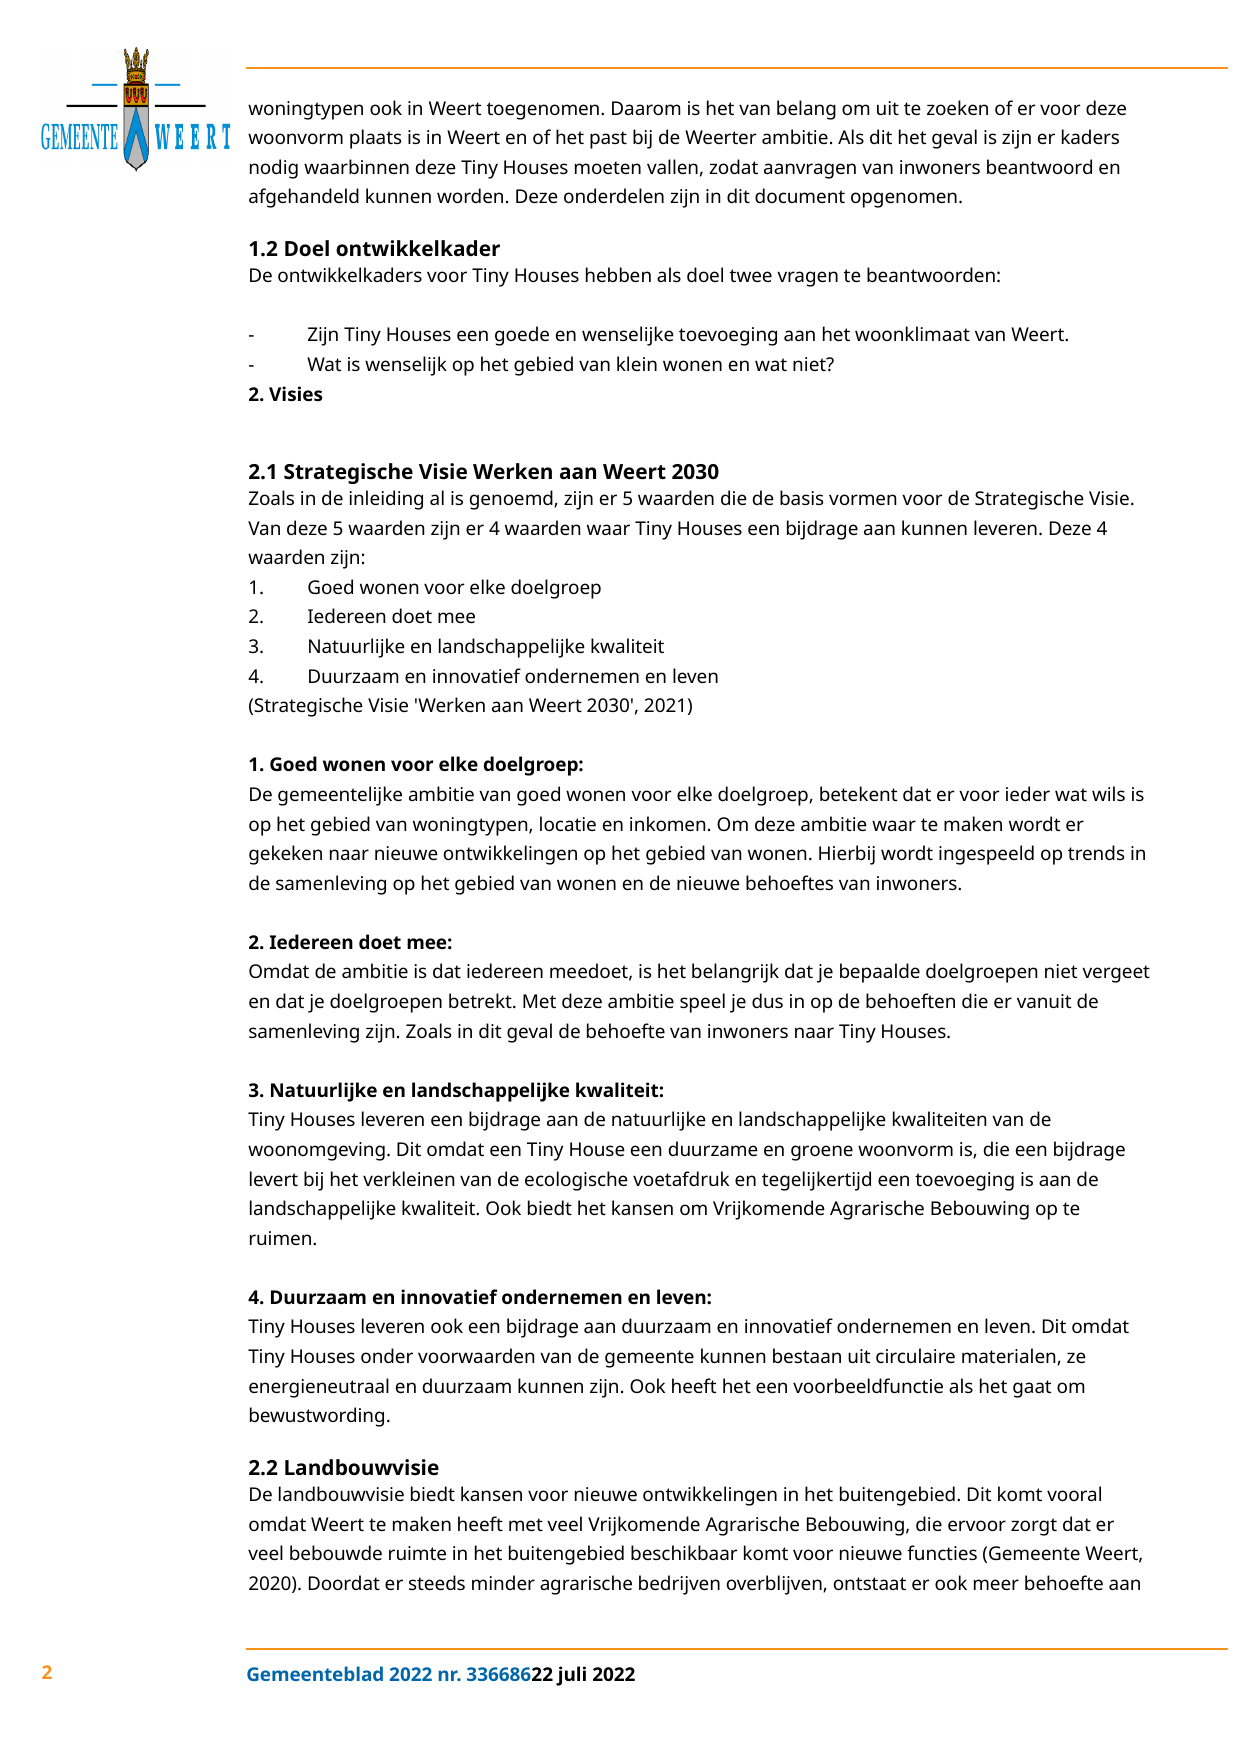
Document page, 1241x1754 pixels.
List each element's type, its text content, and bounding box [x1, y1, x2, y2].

list Duurzaam en innovatief ondernemen en leven [248, 663, 1152, 688]
text 1. Goed wonen voor elke doelgroep: [248, 752, 1152, 777]
text De ontwikkelkaders voor Tiny Houses hebben als doel twee vragen te beantwoorden: [248, 262, 1152, 288]
text 3. Natuurlijke en landschappelijke kwaliteit: [248, 1077, 1152, 1103]
text Tiny Houses leveren ook een bijdrage aan duurzaam en innovatief ondernemen en leven. Dit omdat Tiny Houses onder voorwaarden van de gemeente kunnen bestaan uit circulaire materialen, ze energieneutraal en duurzaam kunnen zijn. Ook heeft het een voorbeeldfunctie als het gaat om bewustwording. [248, 1314, 1152, 1428]
text 1.2 Doel ontwikkelkader [248, 234, 1152, 262]
text woningtypen ook in Weert toegenomen. Daarom is het van belang om uit te zoeken of er voor deze woonvorm plaats is in Weert en of het past bij de Weerter ambitie. Als dit het geval is zijn er kaders nodig waarbinnen deze Tiny Houses moeten vallen, zodat aanvragen van inwoners beantwoord en afgehandeld kunnen worden. Deze onderdelen zijn in dit document opgenomen. [248, 95, 1152, 209]
text 4. Duurzaam en innovatief ondernemen en leven: [248, 1284, 1152, 1310]
list Wat is wenselijk op het gebied van klein wonen en wat niet? [248, 351, 1152, 377]
picture [41, 47, 231, 172]
text Omdat de ambitie is dat iedereen meedoet, is het belangrijk dat je bepaalde doelgroepen niet vergeet en dat je doelgroepen betrekt. Met deze ambitie speel je dus in op de behoeften die er vanuit de samenleving zijn. Zoals in dit geval de behoefte van inwoners naar Tiny Houses. [248, 959, 1152, 1043]
text Tiny Houses leveren een bijdrage aan de natuurlijke en landschappelijke kwaliteiten van de woonomgeving. Dit omdat een Tiny House een duurzame en groene woonvorm is, die een bijdrage levert bij het verkleinen van de ecologische voetafdruk en tegelijkertijd een toevoeging is aan de landschappelijke kwaliteit. Ook biedt het kansen om Vrijkomende Agrarische Bebouwing op te ruimen. [248, 1107, 1152, 1251]
text 2. Iedereen doet mee: [248, 929, 1152, 955]
list Natuurlijke en landschappelijke kwaliteit [248, 633, 1152, 659]
text 2.1 Strategische Visie Werken aan Weert 2030 [248, 457, 1152, 485]
text Zoals in de inleiding al is genoemd, zijn er 5 waarden die de basis vormen voor de Strategische Visie. Van deze 5 waarden zijn er 4 waarden waar Tiny Houses een bijdrage aan kunnen leveren. Deze 4 waarden zijn: [248, 485, 1152, 570]
list Iedereen doet mee [248, 604, 1152, 629]
list Goed wonen voor elke doelgroep [248, 574, 1152, 600]
text 2.2 Landbouwvisie [248, 1453, 1152, 1481]
text 2. Visies [248, 381, 1152, 406]
text De landbouwvisie biedt kansen voor nieuwe ontwikkelingen in het buitengebied. Dit komt vooral omdat Weert te maken heeft met veel Vrijkomende Agrarische Bebouwing, die ervoor zorgt dat er veel bebouwde ruimte in het buitengebied beschikbaar komt voor nieuwe functies (Gemeente Weert, 2020). Doordat er steeds minder agrarische bedrijven overblijven, ontstaat er ook meer behoefte aan [248, 1481, 1152, 1596]
text De gemeentelijke ambitie van goed wonen voor elke doelgroep, betekent dat er voor ieder wat wils is op het gebied van woningtypen, locatie en inkomen. Om deze ambitie waar te maken wordt er gekeken naar nieuwe ontwikkelingen op het gebied van wonen. Hierbij wordt ingespeeld op trends in de samenleving op het gebied van wonen en de nieuwe behoeftes van inwoners. [248, 781, 1152, 896]
text (Strategische Visie 'Werken aan Weert 2030', 2021) [248, 692, 1152, 718]
list Zijn Tiny Houses een goede en wenselijke toevoeging aan het woonklimaat van Weert. [248, 322, 1152, 347]
